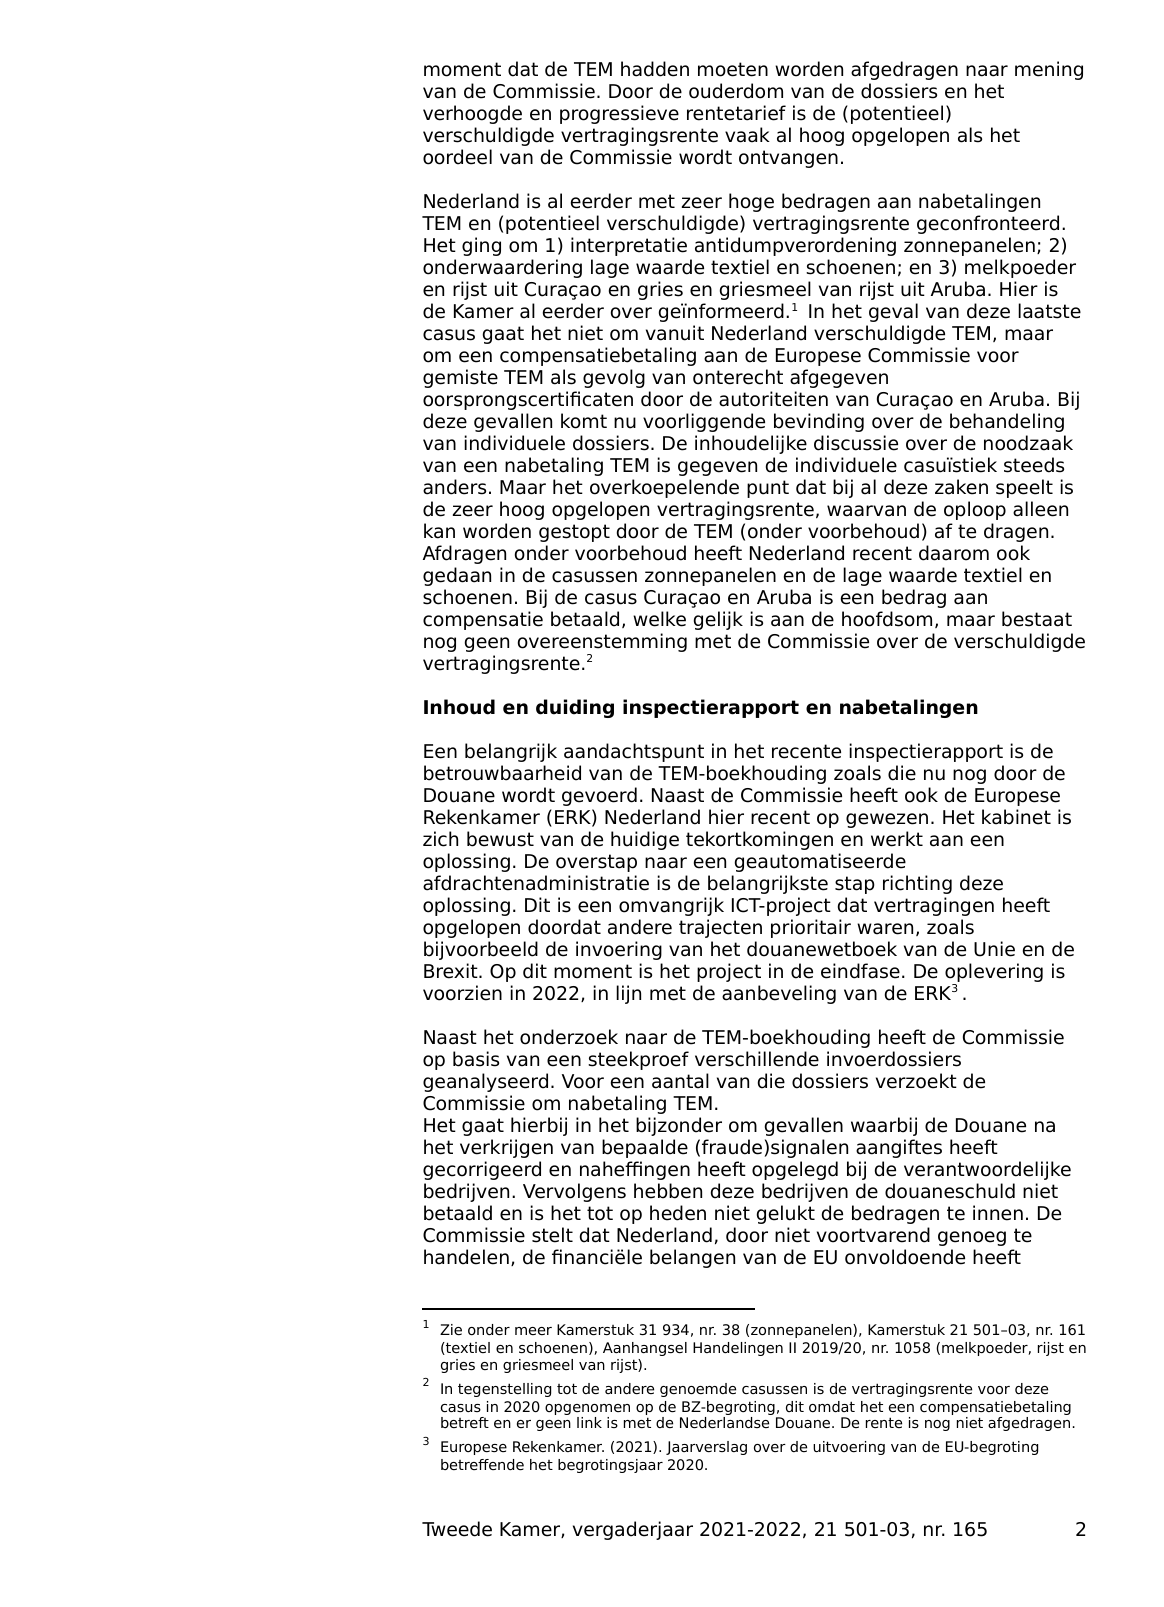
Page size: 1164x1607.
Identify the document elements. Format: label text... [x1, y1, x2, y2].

subtitle Inhoud en duiding inspectierapport en nabetalingen [422, 697, 1087, 719]
text Naast het onderzoek naar de TEM-boekhouding heeft de Commissie op basis van een steekproef verschillende invoerdossiers geanalyseerd. Voor een aantal van die dossiers verzoekt de Commissie om nabetaling TEM. [422, 1027, 1087, 1115]
text Europese Rekenkamer. (2021). Jaarverslag over de uitvoering van de EU-begroting betreffende het begrotingsjaar 2020. [422, 1435, 1087, 1474]
text Zie onder meer Kamerstuk 31 934, nr. 38 (zonnepanelen), Kamerstuk 21 501–03, nr. 161 (textiel en schoenen), Aanhangsel Handelingen II 2019/20, nr. 1058 (melkpoeder, rijst en gries en griesmeel van rijst). [422, 1318, 1087, 1374]
text Nederland is al eerder met zeer hoge bedragen aan nabetalingen TEM en (potentieel verschuldigde) vertragingsrente geconfronteerd. Het ging om 1) interpretatie antidumpverordening zonnepanelen; 2) onderwaardering lage waarde textiel en schoenen; en 3) melkpoeder en rijst uit Curaçao en gries en griesmeel van rijst uit Aruba. Hier is de Kamer al eerder over geïnformeerd. In het geval van deze laatste casus gaat het niet om vanuit Nederland verschuldigde TEM, maar om een compensatiebetaling aan de Europese Commissie voor gemiste TEM als gevolg van onterecht afgegeven oorsprongscertificaten door de autoriteiten van Curaçao en Aruba. Bij deze gevallen komt nu voorliggende bevinding over de behandeling van individuele dossiers. De inhoudelijke discussie over de noodzaak van een nabetaling TEM is gegeven de individuele casuïstiek steeds anders. Maar het overkoepelende punt dat bij al deze zaken speelt is de zeer hoog opgelopen vertragingsrente, waarvan de oploop alleen kan worden gestopt door de TEM (onder voorbehoud) af te dragen. Afdragen onder voorbehoud heeft Nederland recent daarom ook gedaan in de casussen zonnepanelen en de lage waarde textiel en schoenen. Bij de casus Curaçao en Aruba is een bedrag aan compensatie betaald, welke gelijk is aan de hoofdsom, maar bestaat nog geen overeenstemming met de Commissie over de verschuldigde vertragingsrente. [422, 191, 1087, 675]
text Een belangrijk aandachtspunt in het recente inspectierapport is de betrouwbaarheid van de TEM-boekhouding zoals die nu nog door de Douane wordt gevoerd. Naast de Commissie heeft ook de Europese Rekenkamer (ERK) Nederland hier recent op gewezen. Het kabinet is zich bewust van de huidige tekortkomingen en werkt aan een oplossing. De overstap naar een geautomatiseerde afdrachtenadministratie is de belangrijkste stap richting deze oplossing. Dit is een omvangrijk ICT-project dat vertragingen heeft opgelopen doordat andere trajecten prioritair waren, zoals bijvoorbeeld de invoering van het douanewetboek van de Unie en de Brexit. Op dit moment is het project in de eindfase. De oplevering is voorzien in 2022, in lijn met de aanbeveling van de ERK. [422, 741, 1087, 1005]
text moment dat de TEM hadden moeten worden afgedragen naar mening van de Commissie. Door de ouderdom van de dossiers en het verhoogde en progressieve rentetarief is de (potentieel) verschuldigde vertragingsrente vaak al hoog opgelopen als het oordeel van de Commissie wordt ontvangen. [422, 59, 1087, 169]
text In tegenstelling tot de andere genoemde casussen is de vertragingsrente voor deze casus in 2020 opgenomen op de BZ-begroting, dit omdat het een compensatiebetaling betreft en er geen link is met de Nederlandse Douane. De rente is nog niet afgedragen. [422, 1377, 1087, 1432]
text Het gaat hierbij in het bijzonder om gevallen waarbij de Douane na het verkrijgen van bepaalde (fraude)signalen aangiftes heeft gecorrigeerd en naheffingen heeft opgelegd bij de verantwoordelijke bedrijven. Vervolgens hebben deze bedrijven de douaneschuld niet betaald en is het tot op heden niet gelukt de bedragen te innen. De Commissie stelt dat Nederland, door niet voortvarend genoeg te handelen, de financiële belangen van de EU onvoldoende heeft [422, 1115, 1087, 1269]
